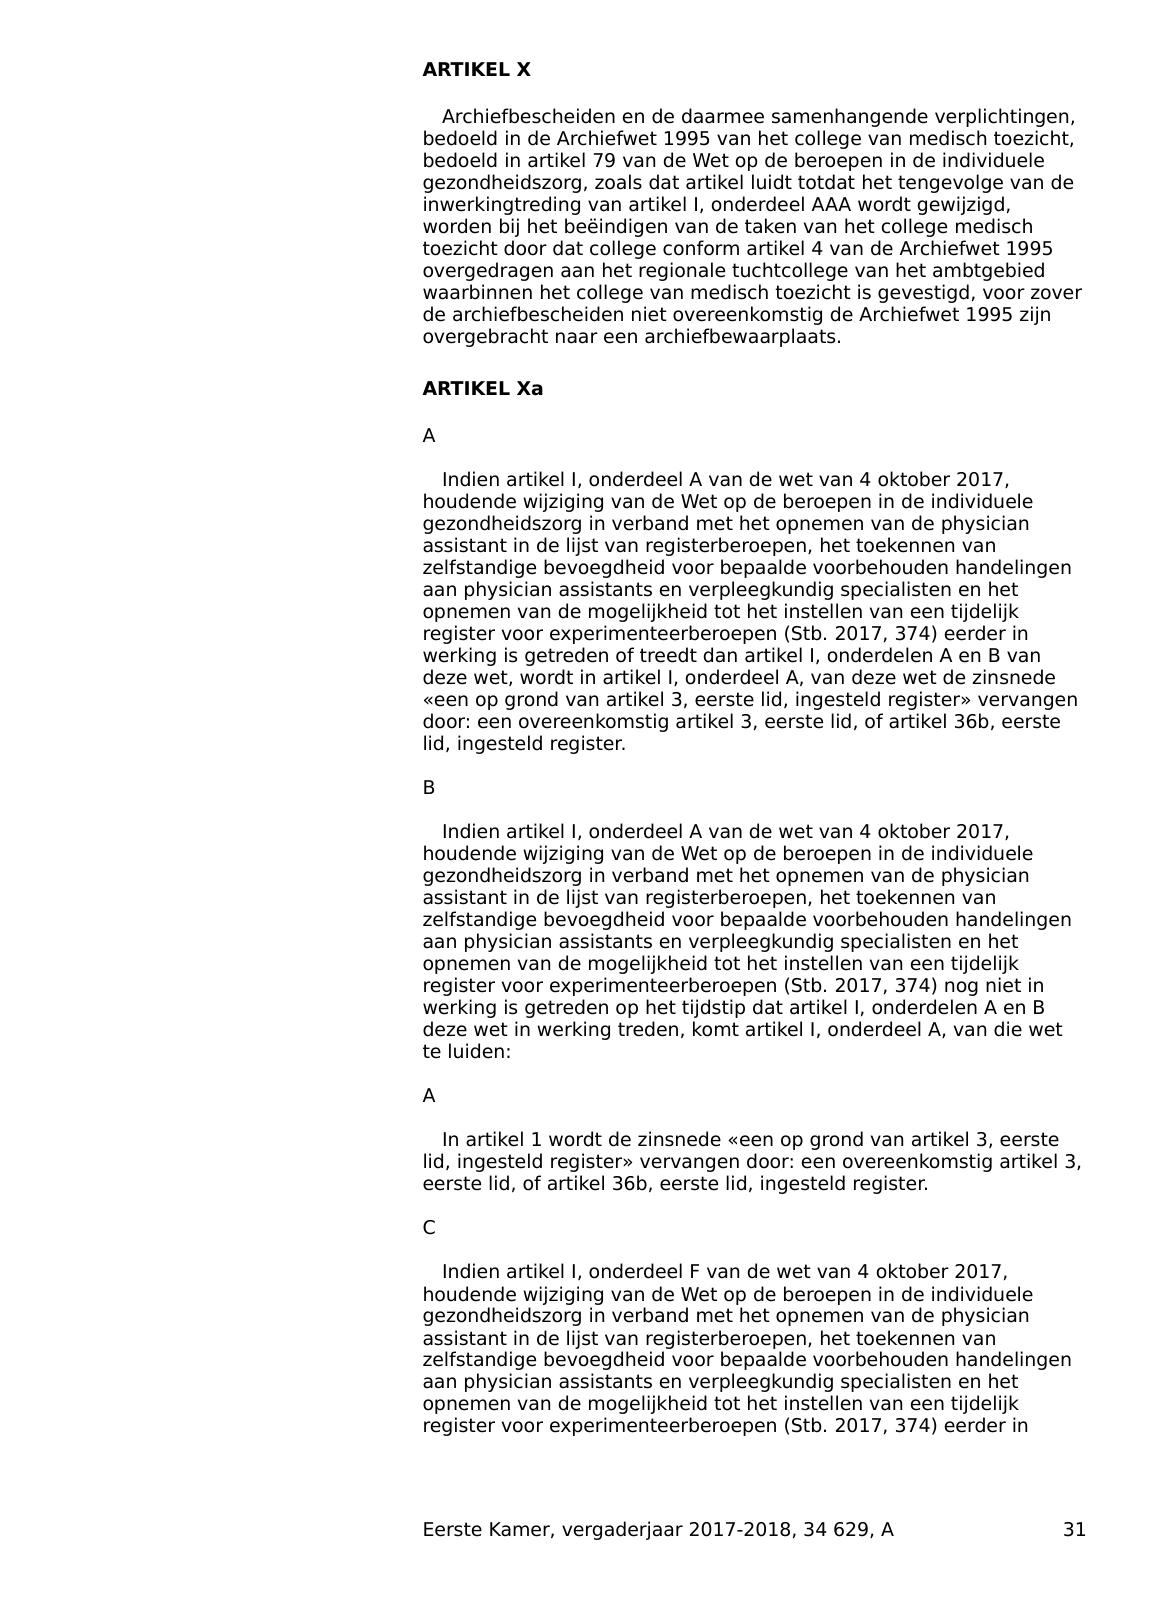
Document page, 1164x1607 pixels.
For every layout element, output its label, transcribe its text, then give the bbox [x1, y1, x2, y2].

text Indien artikel I, onderdeel A van de wet van 4 oktober 2017, houdende wijziging van de Wet op de beroepen in de individuele gezondheidszorg in verband met het opnemen van de physician assistant in de lijst van registerberoepen, het toekennen van zelfstandige bevoegdheid voor bepaalde voorbehouden handelingen aan physician assistants en verpleegkundig specialisten en het opnemen van de mogelijkheid tot het instellen van een tijdelijk register voor experimenteerberoepen (Stb. 2017, 374) nog niet in werking is getreden op het tijdstip dat artikel I, onderdelen A en B deze wet in werking treden, komt artikel I, onderdeel A, van die wet te luiden: [422, 821, 1087, 1063]
subtitle ARTIKEL Xa [422, 378, 1087, 400]
text Indien artikel I, onderdeel F van de wet van 4 oktober 2017, houdende wijziging van de Wet op de beroepen in de individuele gezondheidszorg in verband met het opnemen van de physician assistant in de lijst van registerberoepen, het toekennen van zelfstandige bevoegdheid voor bepaalde voorbehouden handelingen aan physician assistants en verpleegkundig specialisten en het opnemen van de mogelijkheid tot het instellen van een tijdelijk register voor experimenteerberoepen (Stb. 2017, 374) eerder in [422, 1261, 1087, 1437]
text In artikel 1 wordt de zinsnede «een op grond van artikel 3, eerste lid, ingesteld register» vervangen door: een overeenkomstig artikel 3, eerste lid, of artikel 36b, eerste lid, ingesteld register. [422, 1129, 1087, 1195]
subtitle ARTIKEL X [422, 59, 1087, 81]
text C [422, 1217, 1087, 1239]
text A [422, 1085, 1087, 1107]
text Archiefbescheiden en de daarmee samenhangende verplichtingen, bedoeld in de Archiefwet 1995 van het college van medisch toezicht, bedoeld in artikel 79 van de Wet op de beroepen in de individuele gezondheidszorg, zoals dat artikel luidt totdat het tengevolge van de inwerkingtreding van artikel I, onderdeel AAA wordt gewijzigd, worden bij het beëindigen van de taken van het college medisch toezicht door dat college conform artikel 4 van de Archiefwet 1995 overgedragen aan het regionale tuchtcollege van het ambtgebied waarbinnen het college van medisch toezicht is gevestigd, voor zover de archiefbescheiden niet overeenkomstig de Archiefwet 1995 zijn overgebracht naar een archiefbewaarplaats. [422, 106, 1087, 348]
text A [422, 425, 1087, 447]
text B [422, 777, 1087, 799]
text Indien artikel I, onderdeel A van de wet van 4 oktober 2017, houdende wijziging van de Wet op de beroepen in de individuele gezondheidszorg in verband met het opnemen van de physician assistant in de lijst van registerberoepen, het toekennen van zelfstandige bevoegdheid voor bepaalde voorbehouden handelingen aan physician assistants en verpleegkundig specialisten en het opnemen van de mogelijkheid tot het instellen van een tijdelijk register voor experimenteerberoepen (Stb. 2017, 374) eerder in werking is getreden of treedt dan artikel I, onderdelen A en B van deze wet, wordt in artikel I, onderdeel A, van deze wet de zinsnede «een op grond van artikel 3, eerste lid, ingesteld register» vervangen door: een overeenkomstig artikel 3, eerste lid, of artikel 36b, eerste lid, ingesteld register. [422, 469, 1087, 755]
